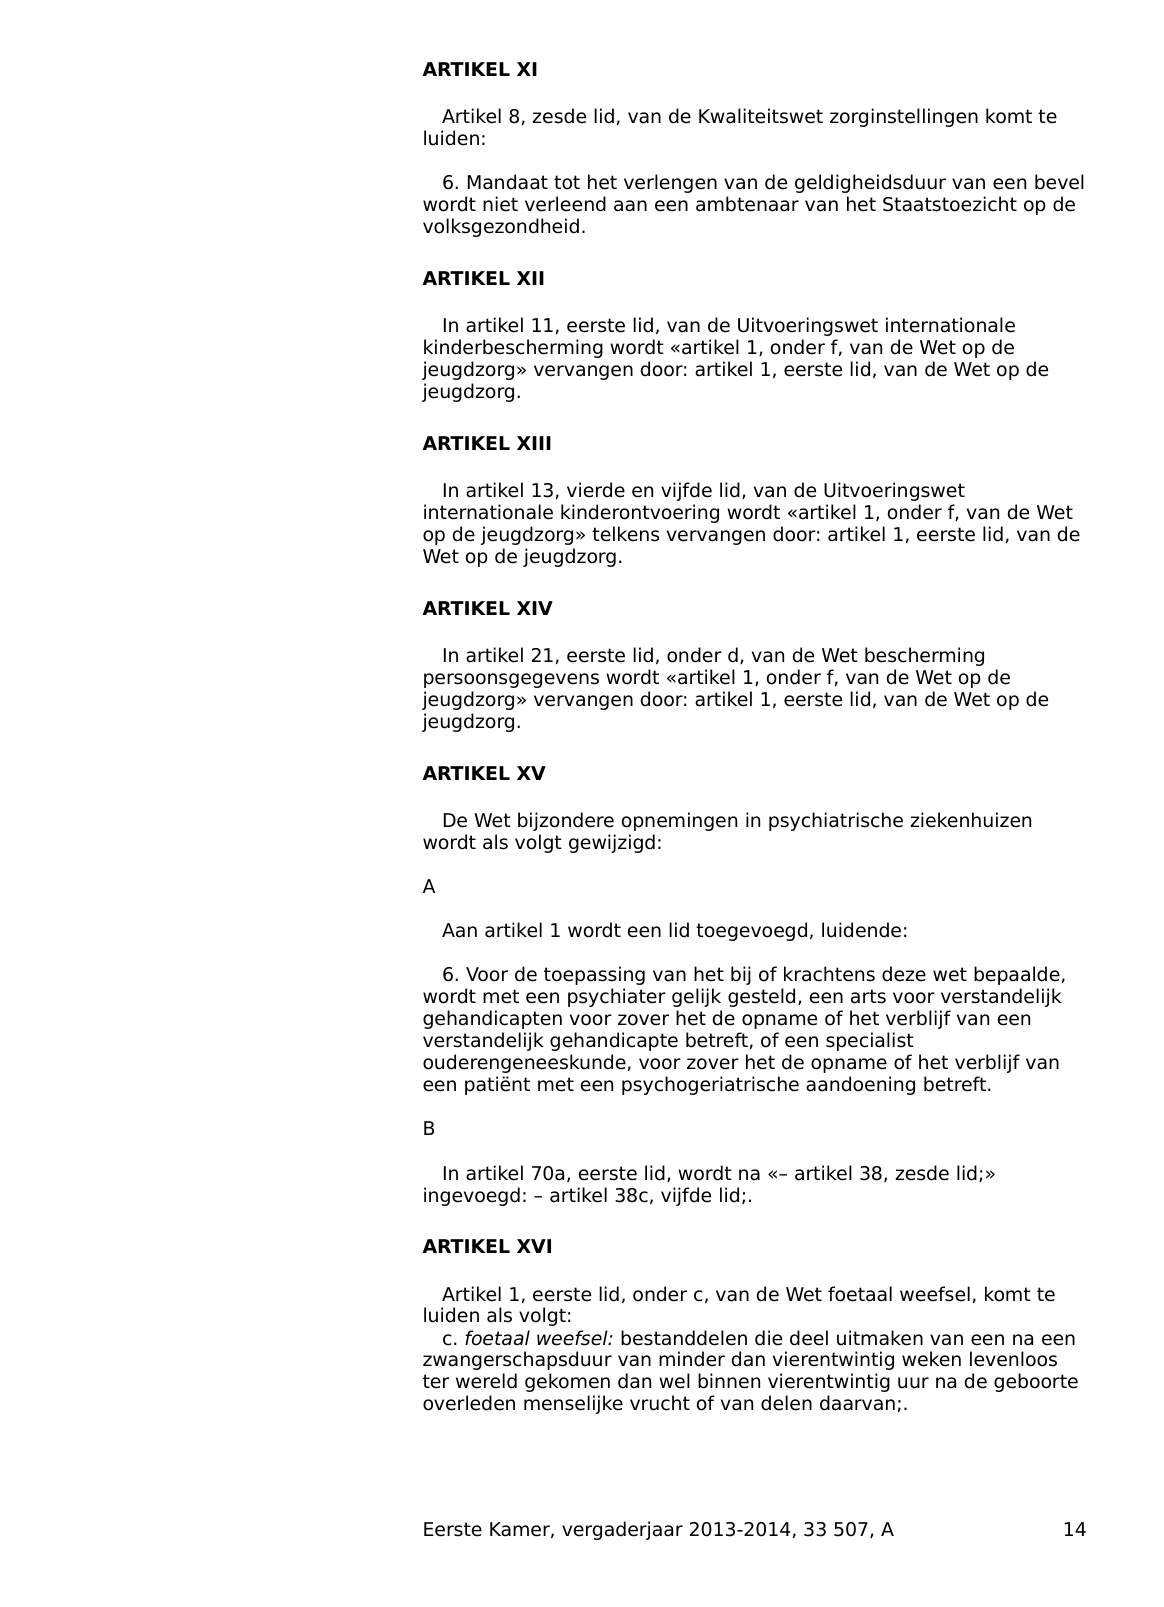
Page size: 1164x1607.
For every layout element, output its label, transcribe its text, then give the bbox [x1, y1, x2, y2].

text Artikel 1, eerste lid, onder c, van de Wet foetaal weefsel, komt te luiden als volgt: [422, 1283, 1087, 1327]
text A [422, 876, 1087, 898]
text Artikel 8, zesde lid, van de Kwaliteitswet zorginstellingen komt te luiden: [422, 106, 1087, 150]
text Aan artikel 1 wordt een lid toegevoegd, luidende: [422, 920, 1087, 942]
subtitle ARTIKEL XII [422, 268, 1087, 290]
text In artikel 13, vierde en vijfde lid, van de Uitvoeringswet internationale kinderontvoering wordt «artikel 1, onder f, van de Wet op de jeugdzorg» telkens vervangen door: artikel 1, eerste lid, van de Wet op de jeugdzorg. [422, 480, 1087, 568]
subtitle ARTIKEL XI [422, 59, 1087, 81]
text 6. Mandaat tot het verlengen van de geldigheidsduur van een bevel wordt niet verleend aan een ambtenaar van het Staatstoezicht op de volksgezondheid. [422, 172, 1087, 238]
text In artikel 70a, eerste lid, wordt na «– artikel 38, zesde lid;» ingevoegd: – artikel 38c, vijfde lid;. [422, 1162, 1087, 1206]
subtitle ARTIKEL XV [422, 763, 1087, 785]
text In artikel 11, eerste lid, van de Uitvoeringswet internationale kinderbescherming wordt «artikel 1, onder f, van de Wet op de jeugdzorg» vervangen door: artikel 1, eerste lid, van de Wet op de jeugdzorg. [422, 315, 1087, 403]
text De Wet bijzondere opnemingen in psychiatrische ziekenhuizen wordt als volgt gewijzigd: [422, 810, 1087, 854]
text In artikel 21, eerste lid, onder d, van de Wet bescherming persoonsgegevens wordt «artikel 1, onder f, van de Wet op de jeugdzorg» vervangen door: artikel 1, eerste lid, van de Wet op de jeugdzorg. [422, 645, 1087, 733]
text B [422, 1118, 1087, 1140]
text 6. Voor de toepassing van het bij of krachtens deze wet bepaalde, wordt met een psychiater gelijk gesteld, een arts voor verstandelijk gehandicapten voor zover het de opname of het verblijf van een verstandelijk gehandicapte betreft, of een specialist ouderengeneeskunde, voor zover het de opname of het verblijf van een patiënt met een psychogeriatrische aandoening betreft. [422, 964, 1087, 1096]
subtitle ARTIKEL XIV [422, 598, 1087, 620]
subtitle ARTIKEL XIII [422, 433, 1087, 455]
text c. foetaal weefsel: bestanddelen die deel uitmaken van een na een zwangerschapsduur van minder dan vierentwintig weken levenloos ter wereld gekomen dan wel binnen vierentwintig uur na de geboorte overleden menselijke vrucht of van delen daarvan;. [422, 1327, 1087, 1415]
subtitle ARTIKEL XVI [422, 1236, 1087, 1258]
